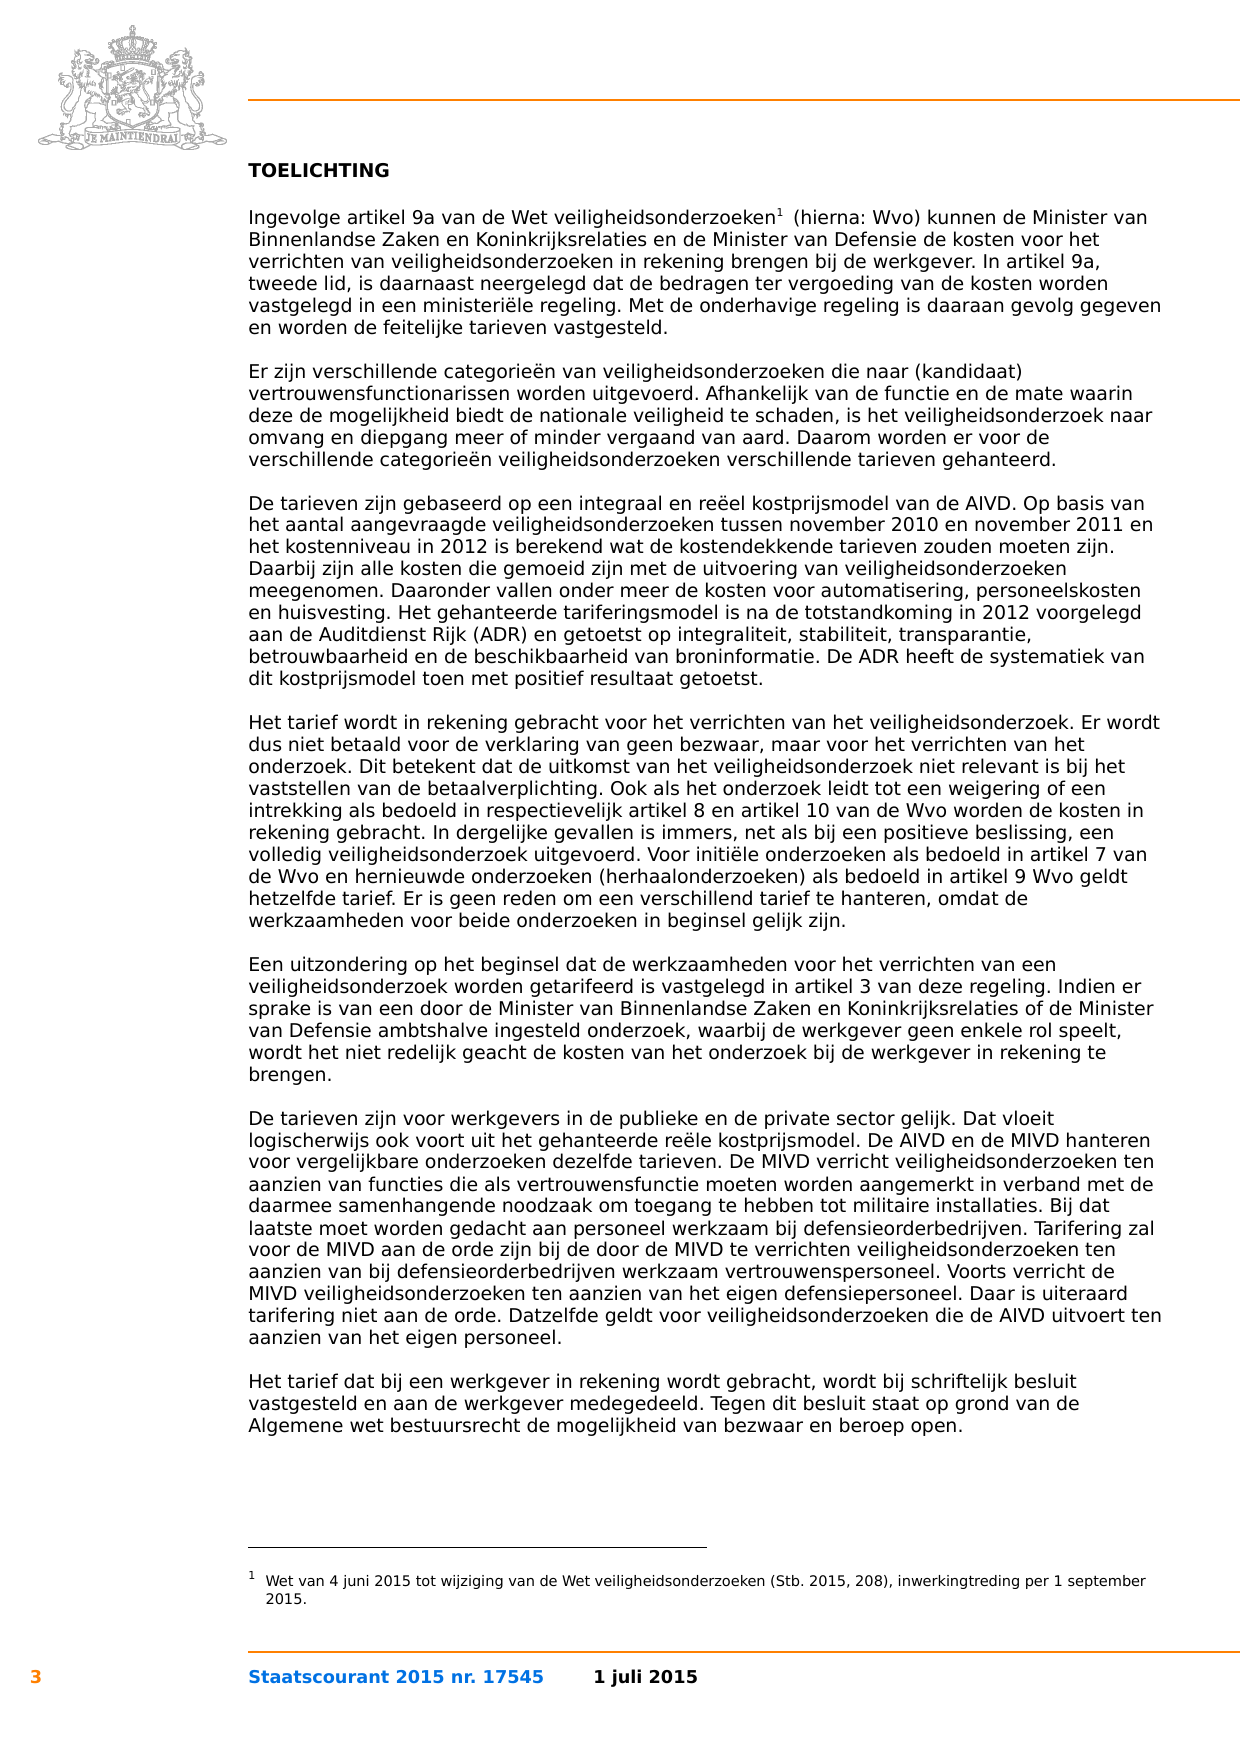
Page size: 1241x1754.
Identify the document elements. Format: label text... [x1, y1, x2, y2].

text Een uitzondering op het beginsel dat de werkzaamheden voor het verrichten van een veiligheidsonderzoek worden getarifeerd is vastgelegd in artikel 3 van deze regeling. Indien er sprake is van een door de Minister van Binnenlandse Zaken en Koninkrijksrelaties of de Minister van Defensie ambtshalve ingesteld onderzoek, waarbij de werkgever geen enkele rol speelt, wordt het niet redelijk geacht de kosten van het onderzoek bij de werkgever in rekening te brengen. [248, 954, 1163, 1086]
subtitle TOELICHTING [248, 160, 1163, 182]
picture [38, 25, 227, 150]
text Het tarief dat bij een werkgever in rekening wordt gebracht, wordt bij schriftelijk besluit vastgesteld en aan de werkgever medegedeeld. Tegen dit besluit staat op grond van de Algemene wet bestuursrecht de mogelijkheid van bezwaar en beroep open. [248, 1371, 1163, 1437]
text De tarieven zijn voor werkgevers in de publieke en de private sector gelijk. Dat vloeit logischerwijs ook voort uit het gehanteerde reële kostprijsmodel. De AIVD en de MIVD hanteren voor vergelijkbare onderzoeken dezelfde tarieven. De MIVD verricht veiligheidsonderzoeken ten aanzien van functies die als vertrouwensfunctie moeten worden aangemerkt in verband met de daarmee samenhangende noodzaak om toegang te hebben tot militaire installaties. Bij dat laatste moet worden gedacht aan personeel werkzaam bij defensieorderbedrijven. Tarifering zal voor de MIVD aan de orde zijn bij de door de MIVD te verrichten veiligheidsonderzoeken ten aanzien van bij defensieorderbedrijven werkzaam vertrouwenspersoneel. Voorts verricht de MIVD veiligheidsonderzoeken ten aanzien van het eigen defensiepersoneel. Daar is uiteraard tarifering niet aan de orde. Datzelfde geldt voor veiligheidsonderzoeken die de AIVD uitvoert ten aanzien van het eigen personeel. [248, 1107, 1163, 1349]
text De tarieven zijn gebaseerd op een integraal en reëel kostprijsmodel van de AIVD. Op basis van het aantal aangevraagde veiligheidsonderzoeken tussen november 2010 en november 2011 en het kostenniveau in 2012 is berekend wat de kostendekkende tarieven zouden moeten zijn. Daarbij zijn alle kosten die gemoeid zijn met de uitvoering van veiligheidsonderzoeken meegenomen. Daaronder vallen onder meer de kosten voor automatisering, personeelskosten en huisvesting. Het gehanteerde tariferingsmodel is na de totstandkoming in 2012 voorgelegd aan de Auditdienst Rijk (ADR) en getoetst op integraliteit, stabiliteit, transparantie, betrouwbaarheid en de beschikbaarheid van broninformatie. De ADR heeft de systematiek van dit kostprijsmodel toen met positief resultaat getoetst. [248, 492, 1163, 690]
text Ingevolge artikel 9a van de Wet veiligheidsonderzoeken (hierna: Wvo) kunnen de Minister van Binnenlandse Zaken en Koninkrijksrelaties en de Minister van Defensie de kosten voor het verrichten van veiligheidsonderzoeken in rekening brengen bij de werkgever. In artikel 9a, tweede lid, is daarnaast neergelegd dat de bedragen ter vergoeding van de kosten worden vastgelegd in een ministeriële regeling. Met de onderhavige regeling is daaraan gevolg gegeven en worden de feitelijke tarieven vastgesteld. [248, 207, 1163, 339]
text Het tarief wordt in rekening gebracht voor het verrichten van het veiligheidsonderzoek. Er wordt dus niet betaald voor de verklaring van geen bezwaar, maar voor het verrichten van het onderzoek. Dit betekent dat de uitkomst van het veiligheidsonderzoek niet relevant is bij het vaststellen van de betaalverplichting. Ook als het onderzoek leidt tot een weigering of een intrekking als bedoeld in respectievelijk artikel 8 en artikel 10 van de Wvo worden de kosten in rekening gebracht. In dergelijke gevallen is immers, net als bij een positieve beslissing, een volledig veiligheidsonderzoek uitgevoerd. Voor initiële onderzoeken als bedoeld in artikel 7 van de Wvo en hernieuwde onderzoeken (herhaalonderzoeken) als bedoeld in artikel 9 Wvo geldt hetzelfde tarief. Er is geen reden om een verschillend tarief te hanteren, omdat de werkzaamheden voor beide onderzoeken in beginsel gelijk zijn. [248, 712, 1163, 932]
text Er zijn verschillende categorieën van veiligheidsonderzoeken die naar (kandidaat) vertrouwensfunctionarissen worden uitgevoerd. Afhankelijk van de functie en de mate waarin deze de mogelijkheid biedt de nationale veiligheid te schaden, is het veiligheidsonderzoek naar omvang en diepgang meer of minder vergaand van aard. Daarom worden er voor de verschillende categorieën veiligheidsonderzoeken verschillende tarieven gehanteerd. [248, 361, 1163, 471]
text Wet van 4 juni 2015 tot wijziging van de Wet veiligheidsonderzoeken (Stb. 2015, 208), inwerkingtreding per 1 september 2015. [248, 1569, 1163, 1608]
